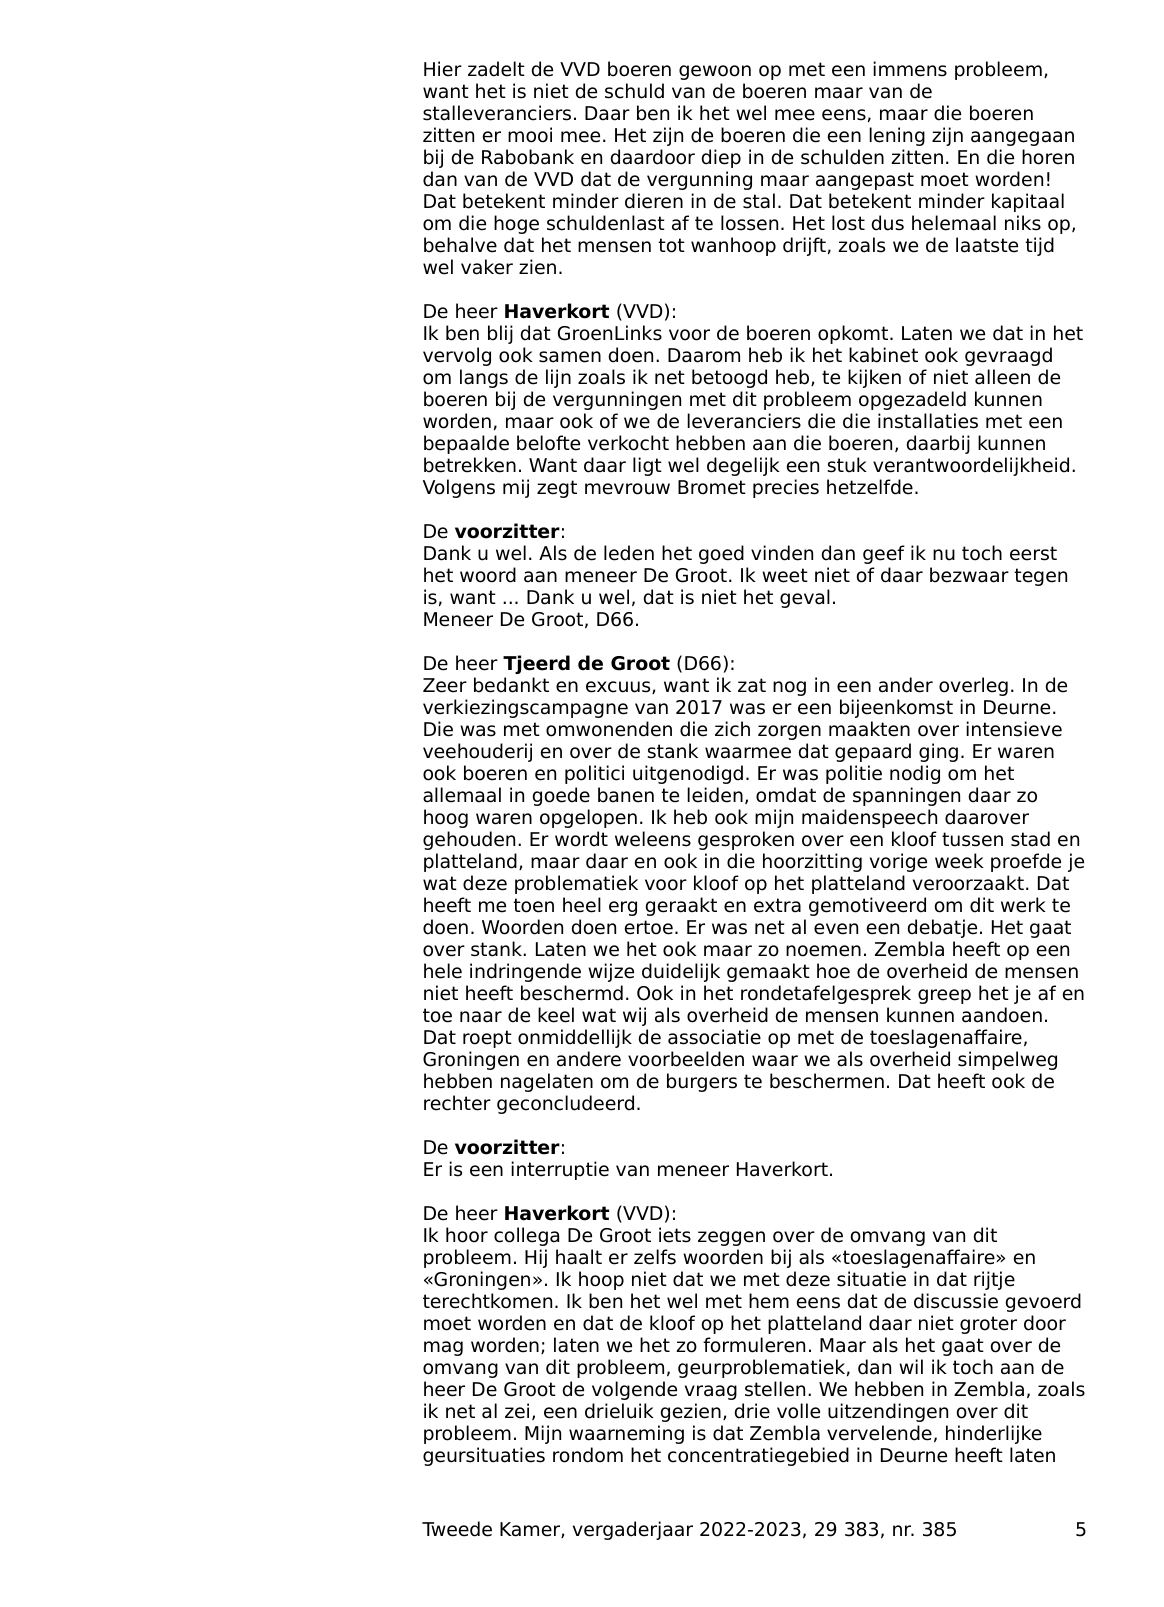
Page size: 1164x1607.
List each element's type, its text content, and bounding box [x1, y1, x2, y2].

text De heer Haverkort (VVD): [422, 301, 1087, 323]
text Ik ben blij dat GroenLinks voor de boeren opkomt. Laten we dat in het vervolg ook samen doen. Daarom heb ik het kabinet ook gevraagd om langs de lijn zoals ik net betoogd heb, te kijken of niet alleen de boeren bij de vergunningen met dit probleem opgezadeld kunnen worden, maar ook of we de leveranciers die die installaties met een bepaalde belofte verkocht hebben aan die boeren, daarbij kunnen betrekken. Want daar ligt wel degelijk een stuk verantwoordelijkheid. Volgens mij zegt mevrouw Bromet precies hetzelfde. [422, 323, 1087, 499]
text De heer Haverkort (VVD): [422, 1203, 1087, 1225]
text Dank u wel. Als de leden het goed vinden dan geef ik nu toch eerst het woord aan meneer De Groot. Ik weet niet of daar bezwaar tegen is, want ... Dank u wel, dat is niet het geval. [422, 543, 1087, 609]
text Meneer De Groot, D66. [422, 609, 1087, 631]
text Hier zadelt de VVD boeren gewoon op met een immens probleem, want het is niet de schuld van de boeren maar van de stalleveranciers. Daar ben ik het wel mee eens, maar die boeren zitten er mooi mee. Het zijn de boeren die een lening zijn aangegaan bij de Rabobank en daardoor diep in de schulden zitten. En die horen dan van de VVD dat de vergunning maar aangepast moet worden! Dat betekent minder dieren in de stal. Dat betekent minder kapitaal om die hoge schuldenlast af te lossen. Het lost dus helemaal niks op, behalve dat het mensen tot wanhoop drijft, zoals we de laatste tijd wel vaker zien. [422, 59, 1087, 279]
text Er is een interruptie van meneer Haverkort. [422, 1159, 1087, 1181]
text De heer Tjeerd de Groot (D66): [422, 653, 1087, 675]
text De voorzitter: [422, 1137, 1087, 1159]
text Zeer bedankt en excuus, want ik zat nog in een ander overleg. In de verkiezingscampagne van 2017 was er een bijeenkomst in Deurne. Die was met omwonenden die zich zorgen maakten over intensieve veehouderij en over de stank waarmee dat gepaard ging. Er waren ook boeren en politici uitgenodigd. Er was politie nodig om het allemaal in goede banen te leiden, omdat de spanningen daar zo hoog waren opgelopen. Ik heb ook mijn maidenspeech daarover gehouden. Er wordt weleens gesproken over een kloof tussen stad en platteland, maar daar en ook in die hoorzitting vorige week proefde je wat deze problematiek voor kloof op het platteland veroorzaakt. Dat heeft me toen heel erg geraakt en extra gemotiveerd om dit werk te doen. Woorden doen ertoe. Er was net al even een debatje. Het gaat over stank. Laten we het ook maar zo noemen. Zembla heeft op een hele indringende wijze duidelijk gemaakt hoe de overheid de mensen niet heeft beschermd. Ook in het rondetafelgesprek greep het je af en toe naar de keel wat wij als overheid de mensen kunnen aandoen. Dat roept onmiddellijk de associatie op met de toeslagenaffaire, Groningen en andere voorbeelden waar we als overheid simpelweg hebben nagelaten om de burgers te beschermen. Dat heeft ook de rechter geconcludeerd. [422, 675, 1087, 1115]
text De voorzitter: [422, 521, 1087, 543]
text Ik hoor collega De Groot iets zeggen over de omvang van dit probleem. Hij haalt er zelfs woorden bij als «toeslagenaffaire» en «Groningen». Ik hoop niet dat we met deze situatie in dat rijtje terechtkomen. Ik ben het wel met hem eens dat de discussie gevoerd moet worden en dat de kloof op het platteland daar niet groter door mag worden; laten we het zo formuleren. Maar als het gaat over de omvang van dit probleem, geurproblematiek, dan wil ik toch aan de heer De Groot de volgende vraag stellen. We hebben in Zembla, zoals ik net al zei, een drieluik gezien, drie volle uitzendingen over dit probleem. Mijn waarneming is dat Zembla vervelende, hinderlijke geursituaties rondom het concentratiegebied in Deurne heeft laten [422, 1225, 1087, 1467]
